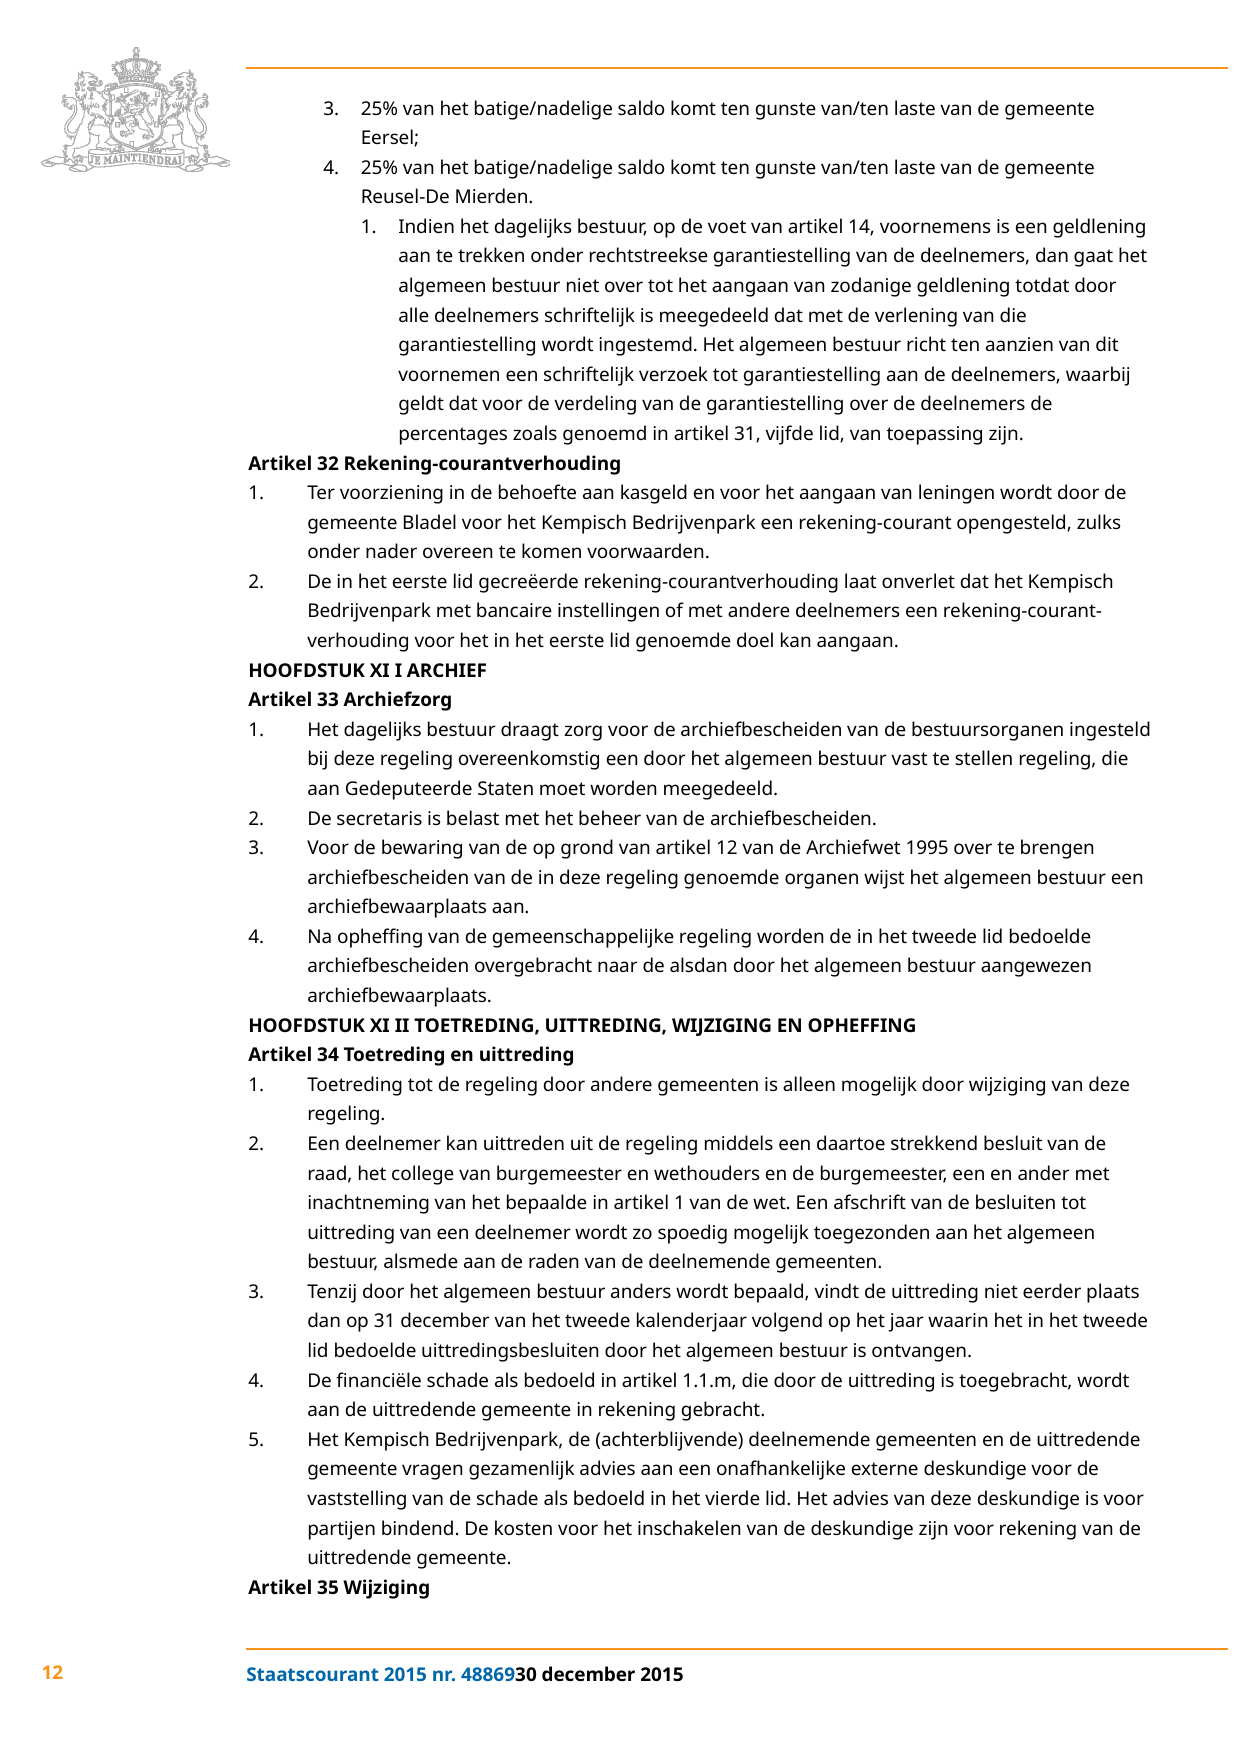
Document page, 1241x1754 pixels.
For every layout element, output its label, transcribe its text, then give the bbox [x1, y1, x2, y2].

text HOOFDSTUK XI I ARCHIEF [248, 657, 1152, 683]
list Ter voorziening in de behoefte aan kasgeld en voor het aangaan van leningen wordt door de gemeente Bladel voor het Kempisch Bedrijvenpark een rekening-courant opengesteld, zulks onder nader overeen te komen voorwaarden. [248, 479, 1152, 564]
list Het dagelijks bestuur draagt zorg voor de archiefbescheiden van de bestuursorganen ingesteld bij deze regeling overeenkomstig een door het algemeen bestuur vast te stellen regeling, die aan Gedeputeerde Staten moet worden meegedeeld. [248, 716, 1152, 801]
list De in het eerste lid gecreëerde rekening-courantverhouding laat onverlet dat het Kempisch Bedrijvenpark met bancaire instellingen of met andere deelnemers een rekening-courant-verhouding voor het in het eerste lid genoemde doel kan aangaan. [248, 568, 1152, 653]
picture [41, 47, 231, 172]
list De secretaris is belast met het beheer van de archiefbescheiden. [248, 805, 1152, 831]
text Artikel 32 Rekening-courantverhouding [248, 450, 1152, 476]
list Na opheffing van de gemeenschappelijke regeling worden de in het tweede lid bedoelde archiefbescheiden overgebracht naar de alsdan door het algemeen bestuur aangewezen archiefbewaarplaats. [248, 923, 1152, 1008]
list Indien het dagelijks bestuur, op de voet van artikel 14, voornemens is een geldlening aan te trekken onder rechtstreekse garantiestelling van de deelnemers, dan gaat het algemeen bestuur niet over tot het aangaan van zodanige geldlening totdat door alle deelnemers schriftelijk is meegedeeld dat met de verlening van die garantiestelling wordt ingestemd. Het algemeen bestuur richt ten aanzien van dit voornemen een schriftelijk verzoek tot garantiestelling aan de deelnemers, waarbij geldt dat voor de verdeling van de garantiestelling over de deelnemers de percentages zoals genoemd in artikel 31, vijfde lid, van toepassing zijn. [361, 213, 1152, 446]
list Het Kempisch Bedrijvenpark, de (achterblijvende) deelnemende gemeenten en de uittredende gemeente vragen gezamenlijk advies aan een onafhankelijke externe deskundige voor de vaststelling van de schade als bedoeld in het vierde lid. Het advies van deze deskundige is voor partijen bindend. De kosten voor het inschakelen van de deskundige zijn voor rekening van de uittredende gemeente. [248, 1426, 1152, 1570]
text Artikel 35 Wijziging [248, 1574, 1152, 1600]
list Voor de bewaring van de op grond van artikel 12 van de Archiefwet 1995 over te brengen archiefbescheiden van de in deze regeling genoemde organen wijst het algemeen bestuur een archiefbewaarplaats aan. [248, 834, 1152, 919]
list Tenzij door het algemeen bestuur anders wordt bepaald, vindt de uittreding niet eerder plaats dan op 31 december van het tweede kalenderjaar volgend op het jaar waarin het in het tweede lid bedoelde uittredingsbesluiten door het algemeen bestuur is ontvangen. [248, 1278, 1152, 1363]
list 25% van het batige/nadelige saldo komt ten gunste van/ten laste van de gemeente Eersel; [323, 95, 1152, 150]
list De financiële schade als bedoeld in artikel 1.1.m, die door de uittreding is toegebracht, wordt aan de uittredende gemeente in rekening gebracht. [248, 1367, 1152, 1422]
list 25% van het batige/nadelige saldo komt ten gunste van/ten laste van de gemeente Reusel-De Mierden. [323, 154, 1152, 209]
text HOOFDSTUK XI II TOETREDING, UITTREDING, WIJZIGING EN OPHEFFING [248, 1012, 1152, 1038]
text Artikel 34 Toetreding en uittreding [248, 1041, 1152, 1067]
text Artikel 33 Archiefzorg [248, 686, 1152, 712]
list Een deelnemer kan uittreden uit de regeling middels een daartoe strekkend besluit van de raad, het college van burgemeester en wethouders en de burgemeester, een en ander met inachtneming van het bepaalde in artikel 1 van de wet. Een afschrift van de besluiten tot uittreding van een deelnemer wordt zo spoedig mogelijk toegezonden aan het algemeen bestuur, alsmede aan de raden van de deelnemende gemeenten. [248, 1130, 1152, 1274]
list Toetreding tot de regeling door andere gemeenten is alleen mogelijk door wijziging van deze regeling. [248, 1071, 1152, 1126]
